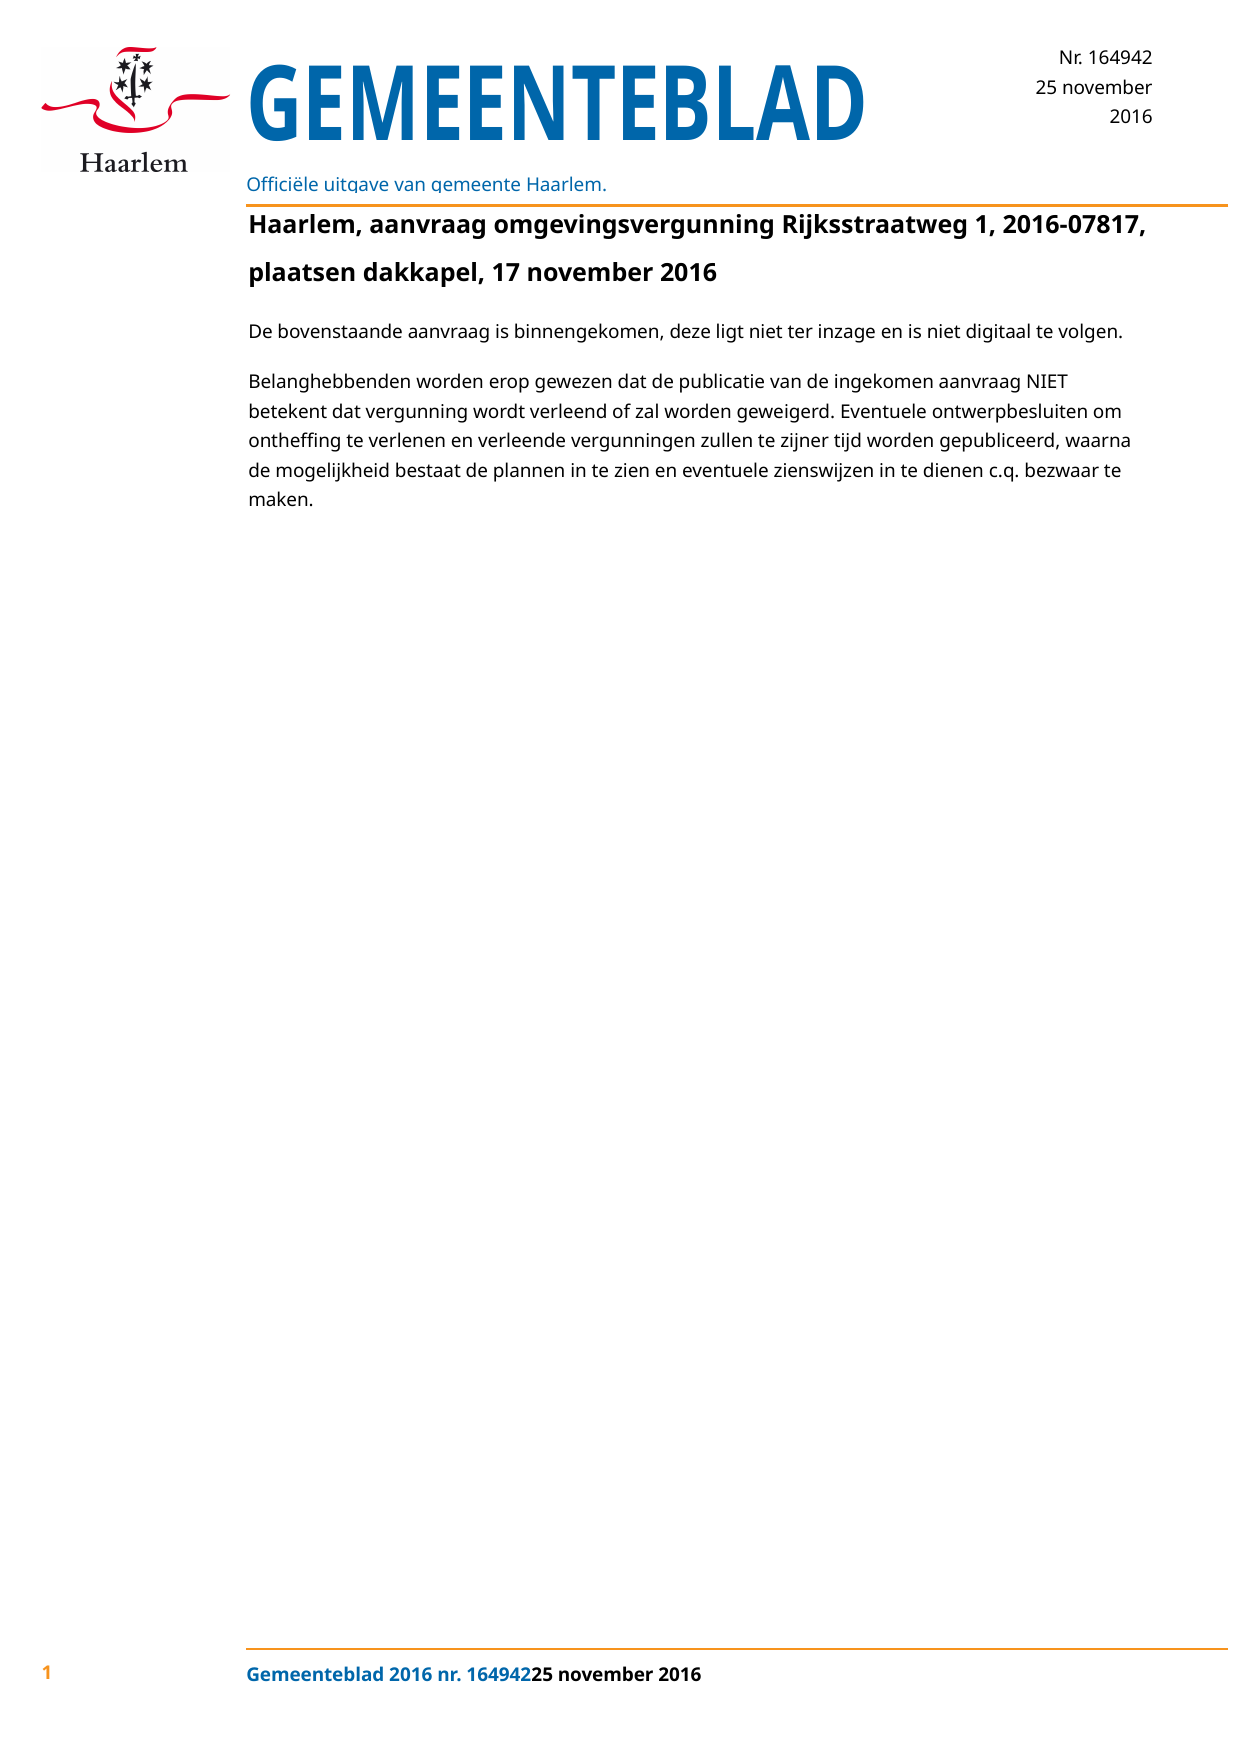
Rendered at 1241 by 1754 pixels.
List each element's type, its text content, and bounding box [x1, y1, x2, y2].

text Belanghebbenden worden erop gewezen dat de publicatie van de ingekomen aanvraag NIET betekent dat vergunning wordt verleend of zal worden geweigerd. Eventuele ontwerpbesluiten om ontheffing te verlenen en verleende vergunningen zullen te zijner tijd worden gepubliceerd, waarna de mogelijkheid bestaat de plannen in te zien en eventuele zienswijzen in te dienen c.q. bezwaar te maken. [248, 368, 1152, 512]
text Haarlem, aanvraag omgevingsvergunning Rijksstraatweg 1, 2016-07817, plaatsen dakkapel, 17 november 2016 [248, 207, 1152, 288]
picture [41, 47, 231, 172]
text De bovenstaande aanvraag is binnengekomen, deze ligt niet ter inzage en is niet digitaal te volgen. [248, 318, 1152, 344]
